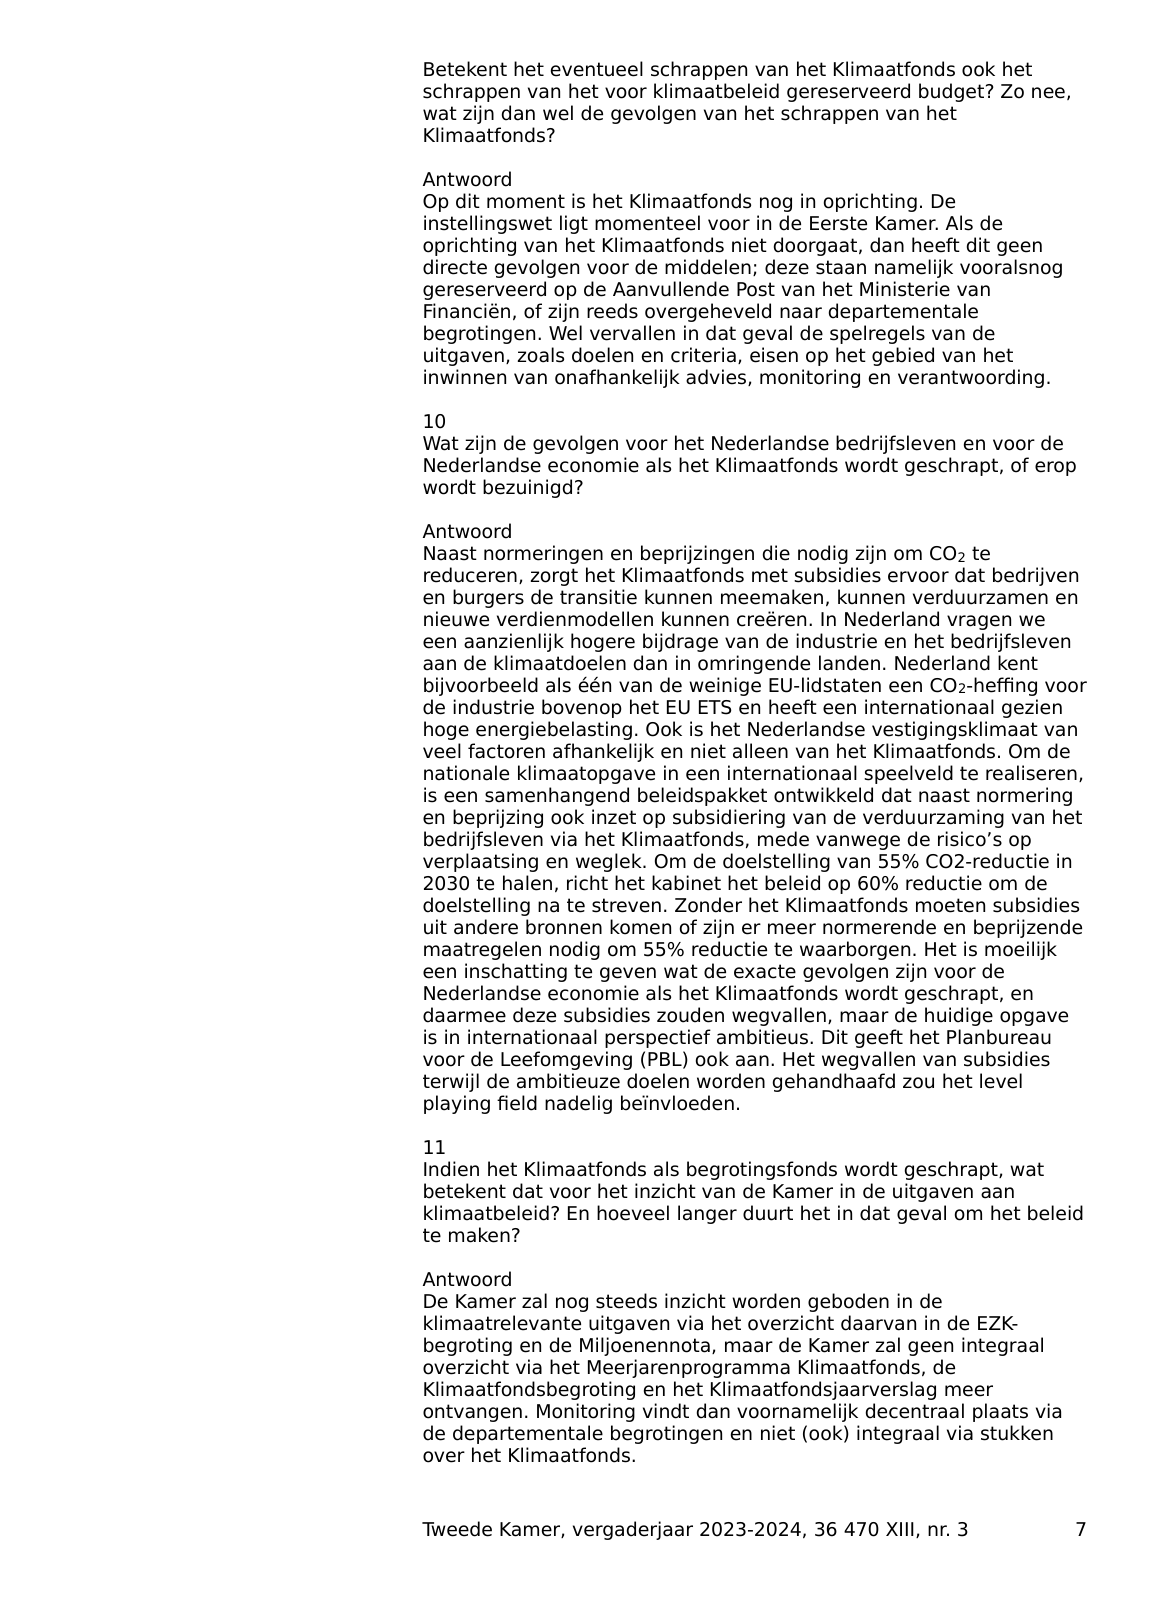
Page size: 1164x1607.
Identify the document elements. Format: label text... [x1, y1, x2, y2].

text Antwoord [422, 1269, 1087, 1291]
text 11 [422, 1137, 1087, 1159]
text Antwoord [422, 169, 1087, 191]
text Indien het Klimaatfonds als begrotingsfonds wordt geschrapt, wat betekent dat voor het inzicht van de Kamer in de uitgaven aan klimaatbeleid? En hoeveel langer duurt het in dat geval om het beleid te maken? [422, 1159, 1087, 1247]
text Antwoord [422, 521, 1087, 543]
text 10 [422, 411, 1087, 433]
text Wat zijn de gevolgen voor het Nederlandse bedrijfsleven en voor de Nederlandse economie als het Klimaatfonds wordt geschrapt, of erop wordt bezuinigd? [422, 433, 1087, 499]
text De Kamer zal nog steeds inzicht worden geboden in de klimaatrelevante uitgaven via het overzicht daarvan in de EZK-begroting en de Miljoenennota, maar de Kamer zal geen integraal overzicht via het Meerjarenprogramma Klimaatfonds, de Klimaatfondsbegroting en het Klimaatfondsjaarverslag meer ontvangen. Monitoring vindt dan voornamelijk decentraal plaats via de departementale begrotingen en niet (ook) integraal via stukken over het Klimaatfonds. [422, 1291, 1087, 1467]
text Betekent het eventueel schrappen van het Klimaatfonds ook het schrappen van het voor klimaatbeleid gereserveerd budget? Zo nee, wat zijn dan wel de gevolgen van het schrappen van het Klimaatfonds? [422, 59, 1087, 147]
text Op dit moment is het Klimaatfonds nog in oprichting. De instellingswet ligt momenteel voor in de Eerste Kamer. Als de oprichting van het Klimaatfonds niet doorgaat, dan heeft dit geen directe gevolgen voor de middelen; deze staan namelijk vooralsnog gereserveerd op de Aanvullende Post van het Ministerie van Financiën, of zijn reeds overgeheveld naar departementale begrotingen. Wel vervallen in dat geval de spelregels van de uitgaven, zoals doelen en criteria, eisen op het gebied van het inwinnen van onafhankelijk advies, monitoring en verantwoording. [422, 191, 1087, 389]
text Naast normeringen en beprijzingen die nodig zijn om CO2 te reduceren, zorgt het Klimaatfonds met subsidies ervoor dat bedrijven en burgers de transitie kunnen meemaken, kunnen verduurzamen en nieuwe verdienmodellen kunnen creëren. In Nederland vragen we een aanzienlijk hogere bijdrage van de industrie en het bedrijfsleven aan de klimaatdoelen dan in omringende landen. Nederland kent bijvoorbeeld als één van de weinige EU-lidstaten een CO2-heffing voor de industrie bovenop het EU ETS en heeft een internationaal gezien hoge energiebelasting. Ook is het Nederlandse vestigingsklimaat van veel factoren afhankelijk en niet alleen van het Klimaatfonds. Om de nationale klimaatopgave in een internationaal speelveld te realiseren, is een samenhangend beleidspakket ontwikkeld dat naast normering en beprijzing ook inzet op subsidiering van de verduurzaming van het bedrijfsleven via het Klimaatfonds, mede vanwege de risico’s op verplaatsing en weglek. Om de doelstelling van 55% CO2-reductie in 2030 te halen, richt het kabinet het beleid op 60% reductie om de doelstelling na te streven. Zonder het Klimaatfonds moeten subsidies uit andere bronnen komen of zijn er meer normerende en beprijzende maatregelen nodig om 55% reductie te waarborgen. Het is moeilijk een inschatting te geven wat de exacte gevolgen zijn voor de Nederlandse economie als het Klimaatfonds wordt geschrapt, en daarmee deze subsidies zouden wegvallen, maar de huidige opgave is in internationaal perspectief ambitieus. Dit geeft het Planbureau voor de Leefomgeving (PBL) ook aan. Het wegvallen van subsidies terwijl de ambitieuze doelen worden gehandhaafd zou het level playing field nadelig beïnvloeden. [422, 543, 1087, 1115]
